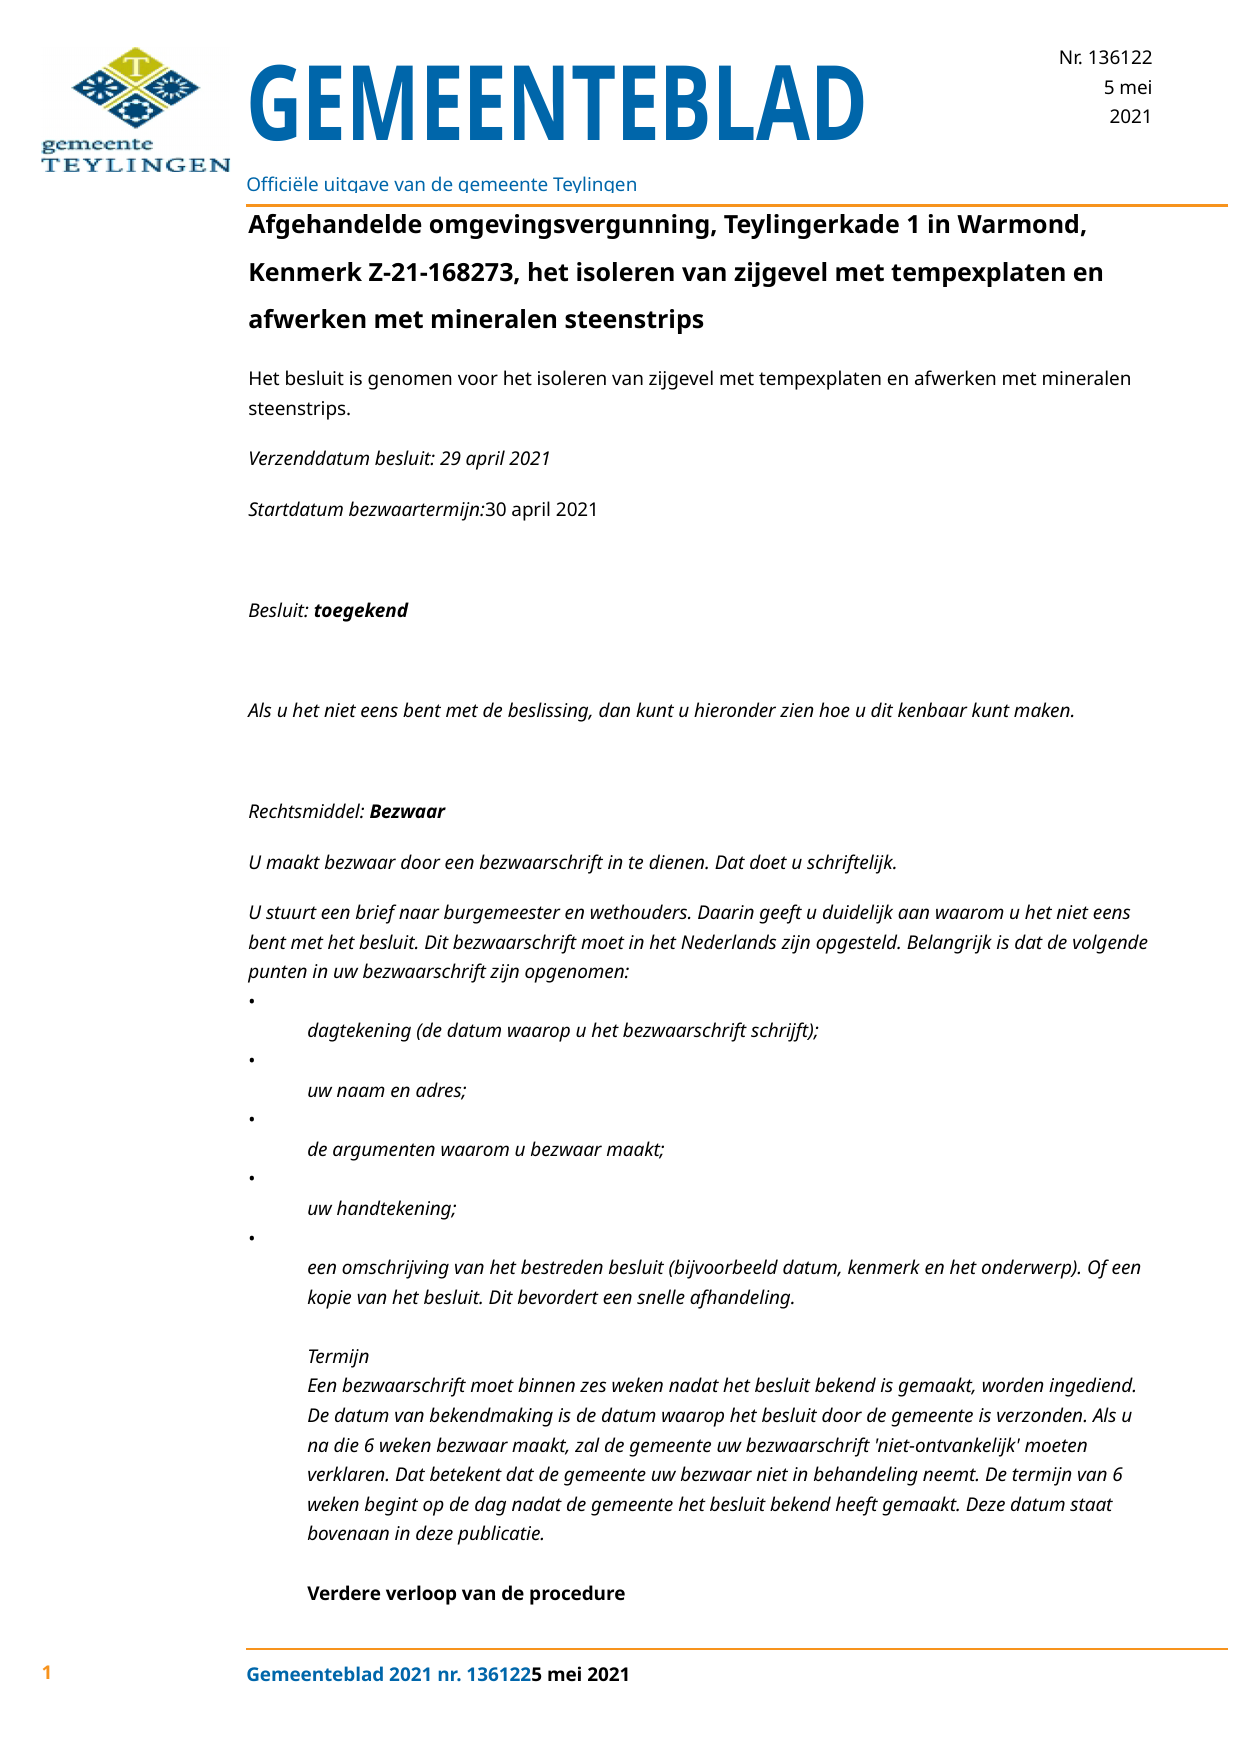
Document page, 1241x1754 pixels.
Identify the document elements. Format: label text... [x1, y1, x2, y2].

list de argumenten waarom u bezwaar maakt; [248, 1136, 1152, 1162]
list uw handtekening; [248, 1195, 1152, 1221]
text Verzenddatum besluit: 29 april 2021 [248, 446, 1152, 471]
text Startdatum bezwaartermijn:30 april 2021 [248, 496, 1152, 522]
text U maakt bezwaar door een bezwaarschrift in te dienen. Dat doet u schriftelijk. [248, 849, 1152, 874]
text Rechtsmiddel: Bezwaar [248, 798, 1152, 824]
text Als u het niet eens bent met de beslissing, dan kunt u hieronder zien hoe u dit kenbaar kunt maken. [248, 698, 1152, 723]
text Besluit: toegekend [248, 597, 1152, 622]
list Verdere verloop van de procedure [248, 1580, 1152, 1605]
text Afgehandelde omgevingsvergunning, Teylingerkade 1 in Warmond, Kenmerk Z-21-168273, het isoleren van zijgevel met tempexplaten en afwerken met mineralen steenstrips [248, 207, 1152, 336]
list Termijn [248, 1343, 1152, 1369]
list dagtekening (de datum waarop u het bezwaarschrift schrijft); [248, 1018, 1152, 1043]
text Het besluit is genomen voor het isoleren van zijgevel met tempexplaten en afwerken met mineralen steenstrips. [248, 366, 1152, 421]
list uw naam en adres; [248, 1077, 1152, 1102]
list een omschrijving van het bestreden besluit (bijvoorbeeld datum, kenmerk en het onderwerp). Of een kopie van het besluit. Dit bevordert een snelle afhandeling. [248, 1254, 1152, 1309]
list Een bezwaarschrift moet binnen zes weken nadat het besluit bekend is gemaakt, worden ingediend. De datum van bekendmaking is de datum waarop het besluit door de gemeente is verzonden. Als u na die 6 weken bezwaar maakt, zal de gemeente uw bezwaarschrift 'niet-ontvankelijk' moeten verklaren. Dat betekent dat de gemeente uw bezwaar niet in behandeling neemt. De termijn van 6 weken begint op de dag nadat de gemeente het besluit bekend heeft gemaakt. Deze datum staat bovenaan in deze publicatie. [248, 1373, 1152, 1546]
picture [41, 47, 231, 172]
text U stuurt een brief naar burgemeester en wethouders. Daarin geeft u duidelijk aan waarom u het niet eens bent met het besluit. Dit bezwaarschrift moet in het Nederlands zijn opgesteld. Belangrijk is dat de volgende punten in uw bezwaarschrift zijn opgenomen: [248, 899, 1152, 984]
